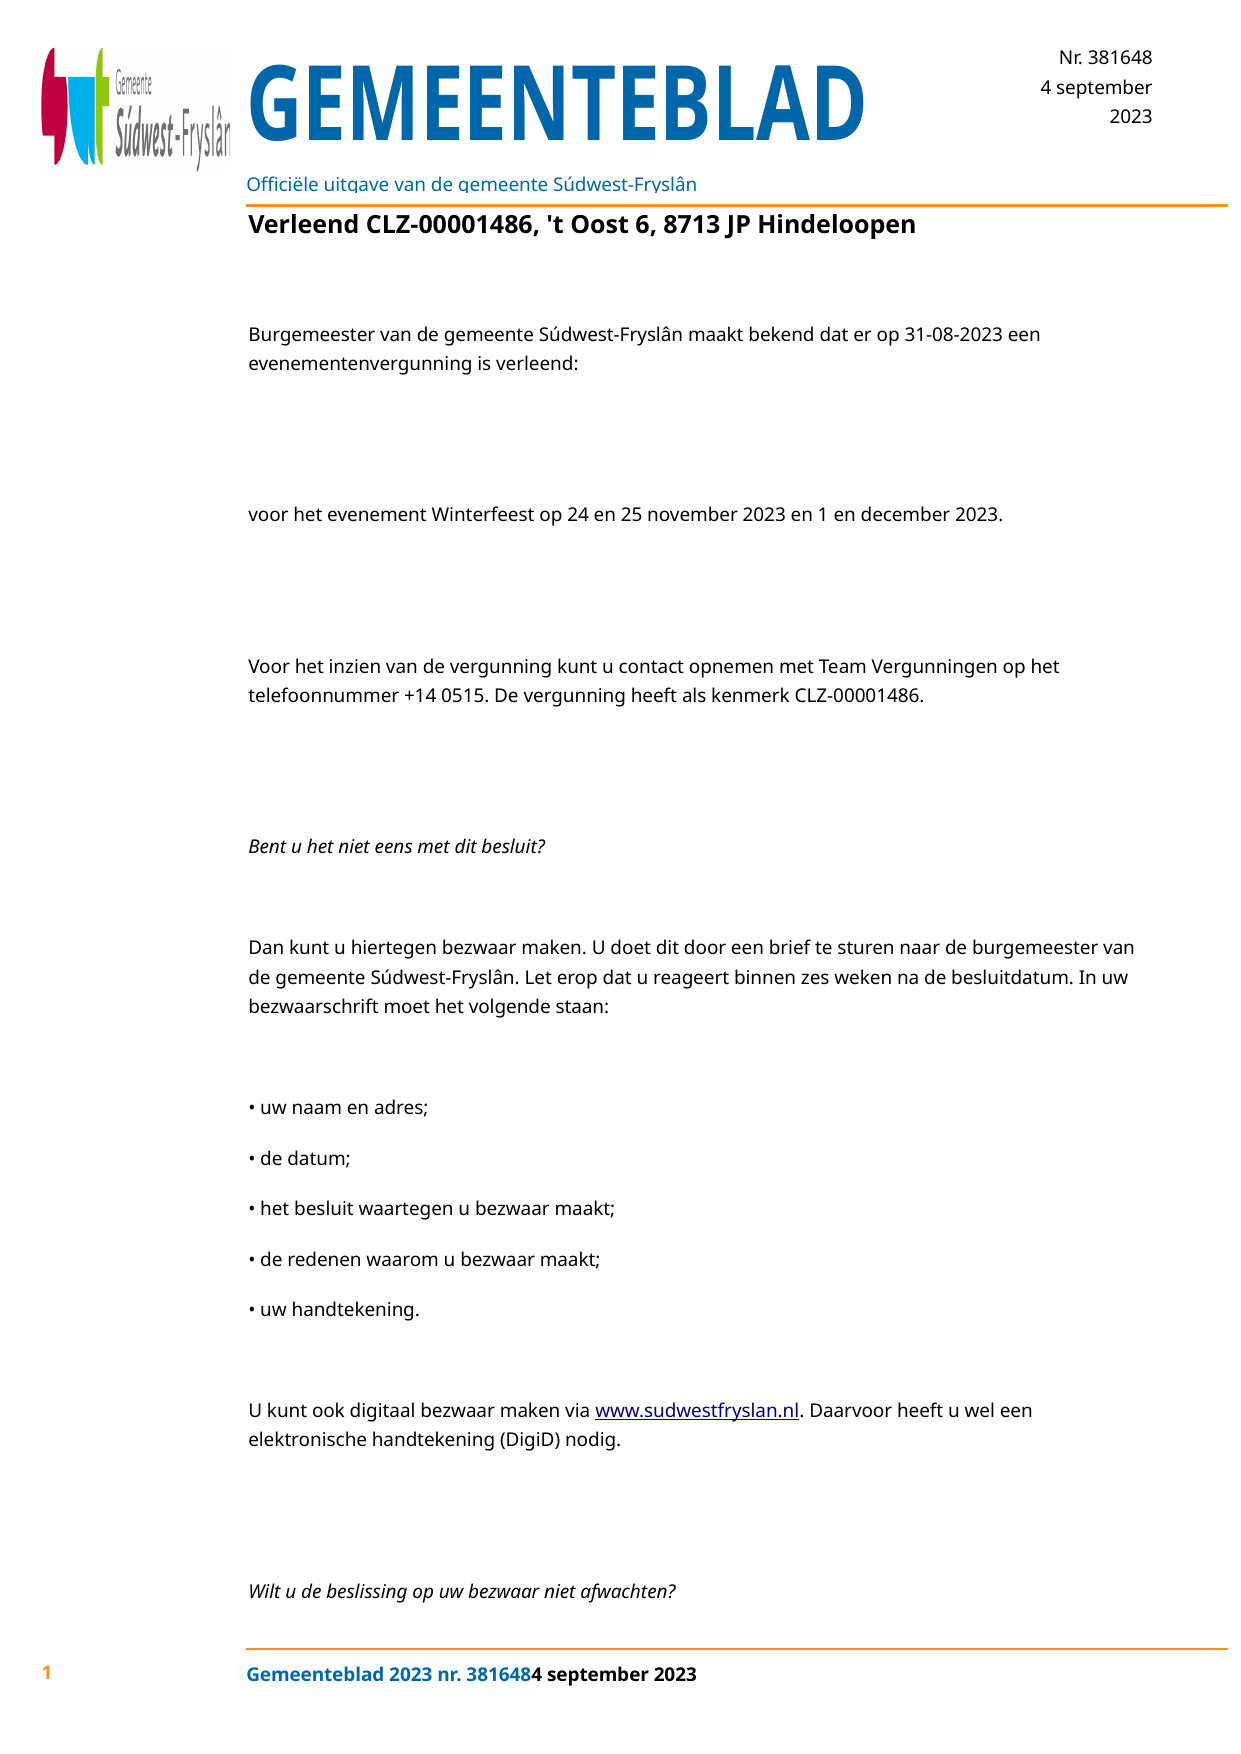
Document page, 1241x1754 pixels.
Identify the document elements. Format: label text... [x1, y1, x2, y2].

text voor het evenement Winterfeest op 24 en 25 november 2023 en 1 en december 2023. [248, 502, 1152, 527]
text • uw handtekening. [248, 1296, 1152, 1322]
text Verleend CLZ-00001486, 't Oost 6, 8713 JP Hindeloopen [248, 207, 1152, 241]
picture [41, 47, 231, 172]
text Voor het inzien van de vergunning kunt u contact opnemen met Team Vergunningen op het telefoonnummer +14 0515. De vergunning heeft als kenmerk CLZ-00001486. [248, 653, 1152, 708]
text • de datum; [248, 1145, 1152, 1171]
text Wilt u de beslissing op uw bezwaar niet afwachten? [248, 1578, 1152, 1603]
text • uw naam en adres; [248, 1094, 1152, 1120]
text Burgemeester van de gemeente Súdwest-Fryslân maakt bekend dat er op 31-08-2023 een evenementenvergunning is verleend: [248, 321, 1152, 376]
text Bent u het niet eens met dit besluit? [248, 834, 1152, 859]
text Dan kunt u hiertegen bezwaar maken. U doet dit door een brief te sturen naar de burgemeester van de gemeente Súdwest-Fryslân. Let erop dat u reageert binnen zes weken na de besluitdatum. In uw bezwaarschrift moet het volgende staan: [248, 934, 1152, 1019]
text • de redenen waarom u bezwaar maakt; [248, 1246, 1152, 1271]
text • het besluit waartegen u bezwaar maakt; [248, 1195, 1152, 1221]
text U kunt ook digitaal bezwaar maken via www.sudwestfryslan.nl. Daarvoor heeft u wel een elektronische handtekening (DigiD) nodig. [248, 1397, 1152, 1452]
